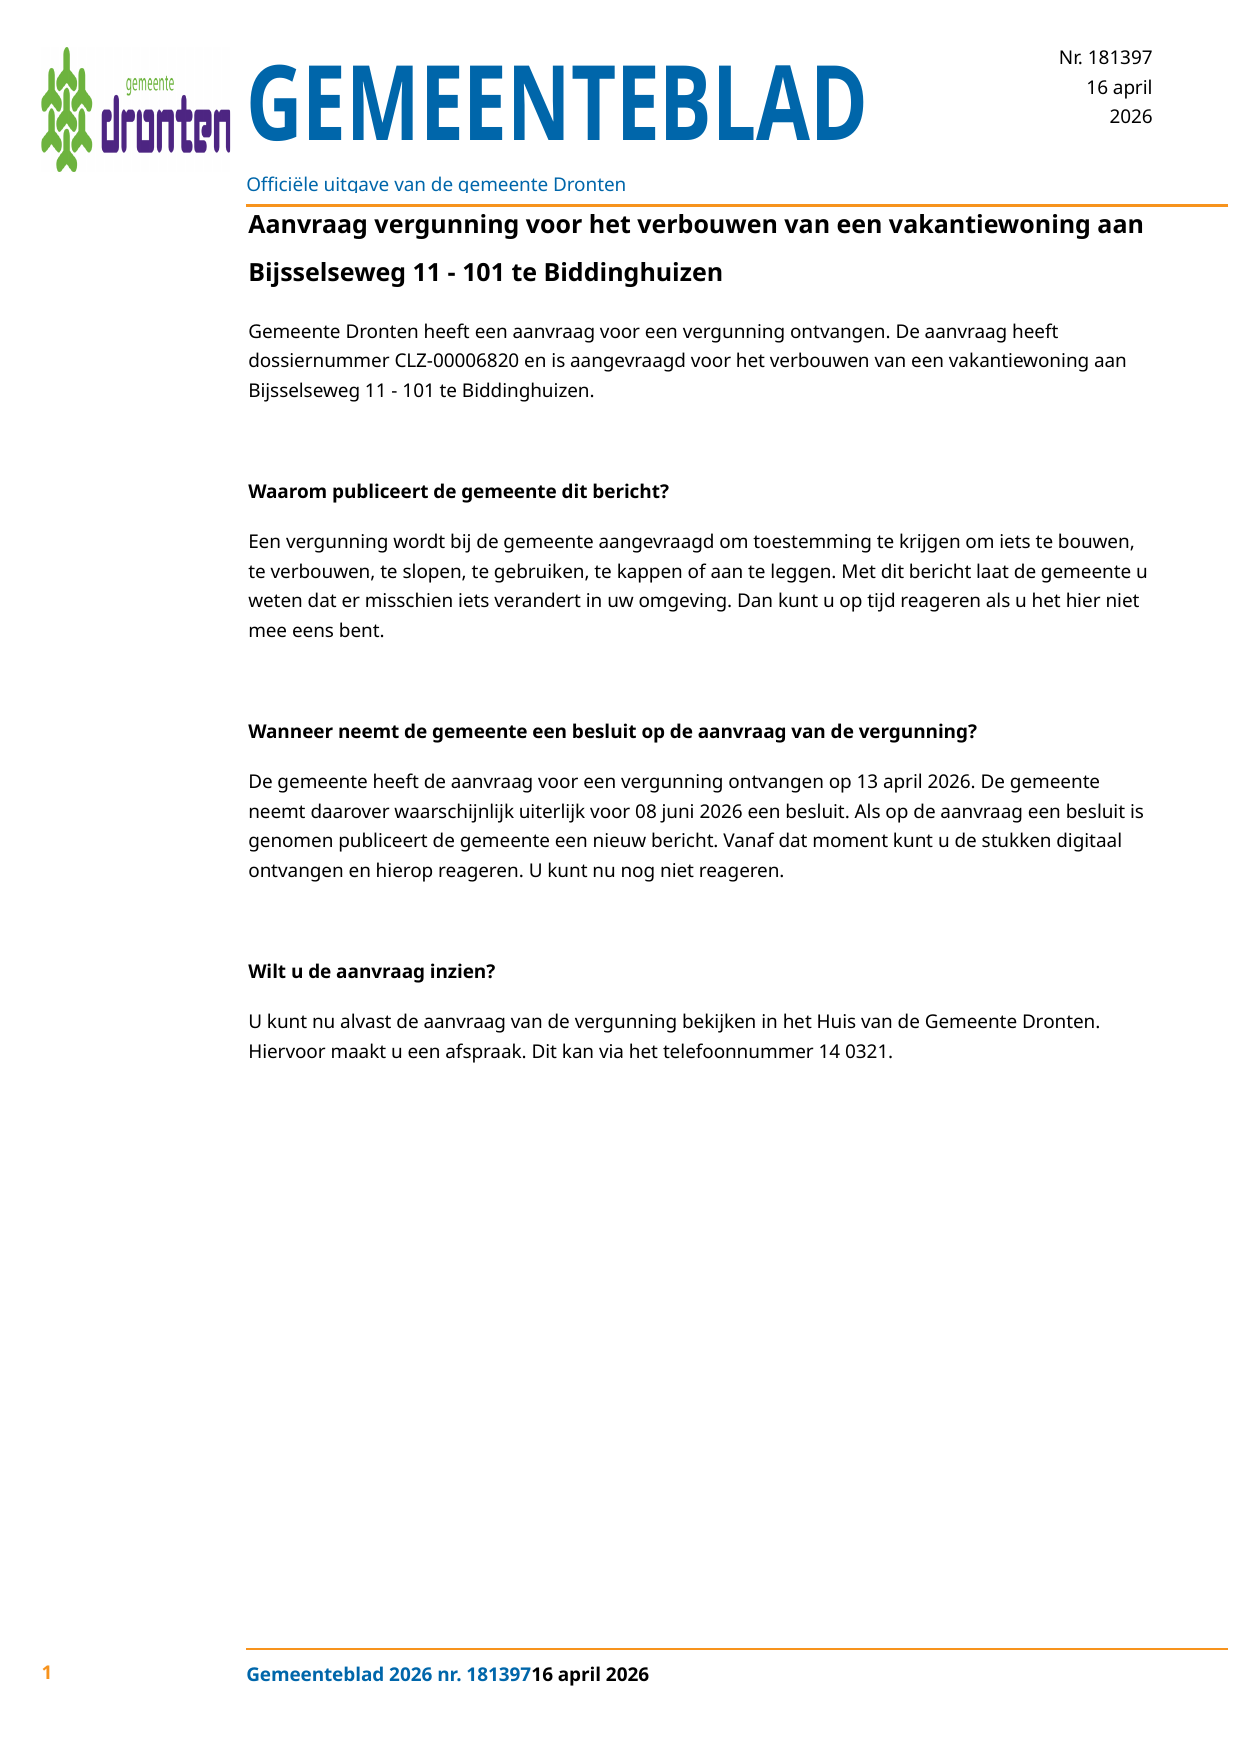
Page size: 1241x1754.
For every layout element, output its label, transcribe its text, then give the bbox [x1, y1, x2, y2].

text Wanneer neemt de gemeente een besluit op de aanvraag van de vergunning? [248, 718, 1152, 744]
text Een vergunning wordt bij de gemeente aangevraagd om toestemming te krijgen om iets te bouwen, te verbouwen, te slopen, te gebruiken, te kappen of aan te leggen. Met dit bericht laat de gemeente u weten dat er misschien iets verandert in uw omgeving. Dan kunt u op tijd reageren als u het hier niet mee eens bent. [248, 528, 1152, 643]
text De gemeente heeft de aanvraag voor een vergunning ontvangen op 13 april 2026. De gemeente neemt daarover waarschijnlijk uiterlijk voor 08 juni 2026 een besluit. Als op de aanvraag een besluit is genomen publiceert de gemeente een nieuw bericht. Vanaf dat moment kunt u de stukken digitaal ontvangen en hierop reageren. U kunt nu nog niet reageren. [248, 768, 1152, 883]
text U kunt nu alvast de aanvraag van de vergunning bekijken in het Huis van de Gemeente Dronten. Hiervoor maakt u een afspraak. Dit kan via het telefoonnummer 14 0321. [248, 1008, 1152, 1064]
text Aanvraag vergunning voor het verbouwen van een vakantiewoning aan Bijsselseweg 11 - 101 te Biddinghuizen [248, 207, 1152, 288]
text Gemeente Dronten heeft een aanvraag voor een vergunning ontvangen. De aanvraag heeft dossiernummer CLZ-00006820 en is aangevraagd voor het verbouwen van een vakantiewoning aan Bijsselseweg 11 - 101 te Biddinghuizen. [248, 318, 1152, 403]
text Waarom publiceert de gemeente dit bericht? [248, 478, 1152, 504]
text Wilt u de aanvraag inzien? [248, 958, 1152, 984]
picture [41, 47, 231, 172]
